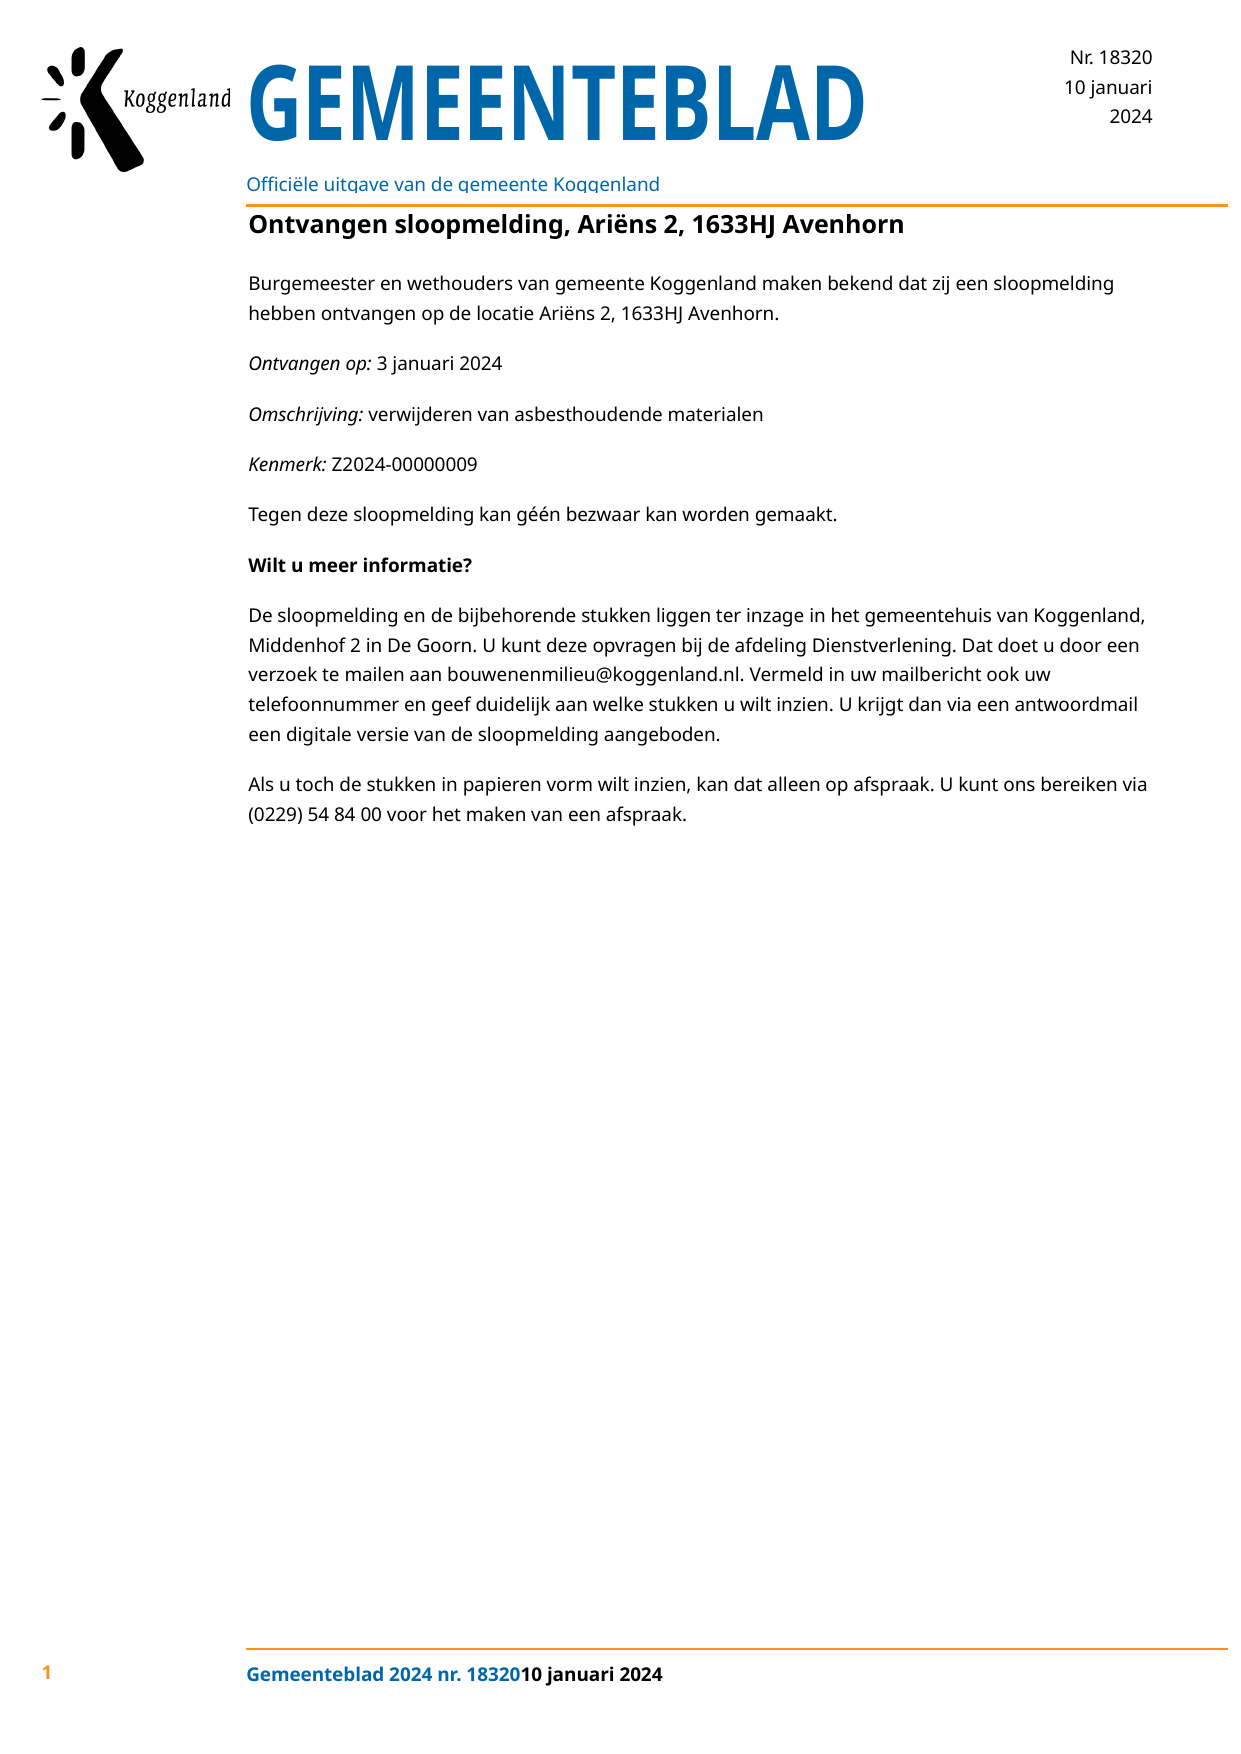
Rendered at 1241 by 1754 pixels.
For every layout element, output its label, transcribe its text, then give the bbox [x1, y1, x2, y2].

text Omschrijving: verwijderen van asbesthoudende materialen [248, 401, 1152, 426]
text Wilt u meer informatie? [248, 552, 1152, 578]
text Tegen deze sloopmelding kan géén bezwaar kan worden gemaakt. [248, 502, 1152, 527]
picture [41, 47, 231, 172]
text Als u toch de stukken in papieren vorm wilt inzien, kan dat alleen op afspraak. U kunt ons bereiken via (0229) 54 84 00 voor het maken van een afspraak. [248, 771, 1152, 826]
text Burgemeester en wethouders van gemeente Koggenland maken bekend dat zij een sloopmelding hebben ontvangen op de locatie Ariëns 2, 1633HJ Avenhorn. [248, 270, 1152, 326]
text De sloopmelding en de bijbehorende stukken liggen ter inzage in het gemeentehuis van Koggenland, Middenhof 2 in De Goorn. U kunt deze opvragen bij de afdeling Dienstverlening. Dat doet u door een verzoek te mailen aan bouwenenmilieu@koggenland.nl. Vermeld in uw mailbericht ook uw telefoonnummer en geef duidelijk aan welke stukken u wilt inzien. U krijgt dan via een antwoordmail een digitale versie van de sloopmelding aangeboden. [248, 602, 1152, 746]
text Ontvangen sloopmelding, Ariëns 2, 1633HJ Avenhorn [248, 207, 1152, 241]
text Ontvangen op: 3 januari 2024 [248, 350, 1152, 376]
text Kenmerk: Z2024-00000009 [248, 451, 1152, 477]
